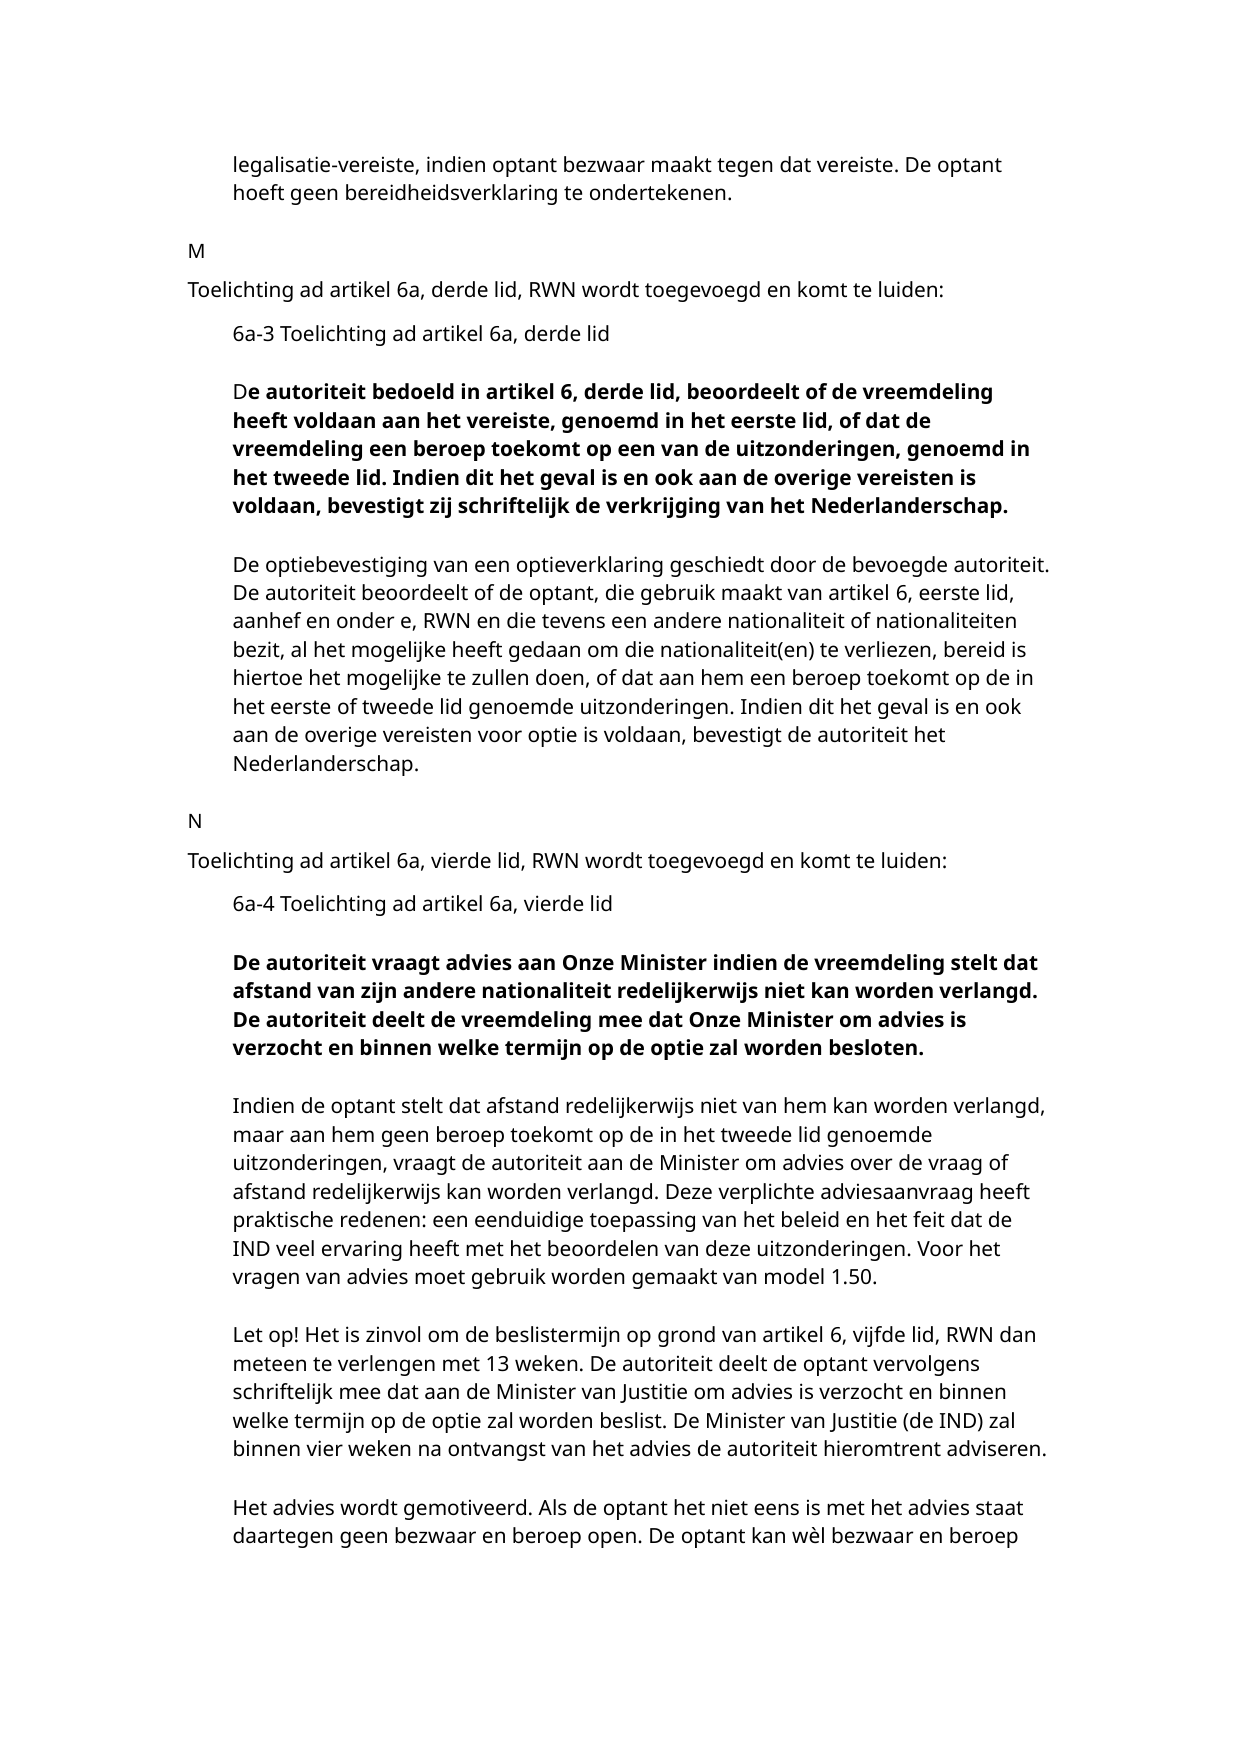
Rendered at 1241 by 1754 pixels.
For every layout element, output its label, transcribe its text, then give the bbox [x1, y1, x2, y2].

text De optiebevestiging van een optieverklaring geschiedt door de bevoegde autoriteit. [232, 550, 1053, 578]
text Toelichting ad artikel 6a, derde lid, RWN wordt toegevoegd en komt te luiden: [187, 276, 1053, 304]
text De autoriteit bedoeld in artikel 6, derde lid, beoordeelt of de vreemdeling heeft voldaan aan het vereiste, genoemd in het eerste lid, of dat de vreemdeling een beroep toekomt op een van de uitzonderingen, genoemd in het tweede lid. Indien dit het geval is en ook aan de overige vereisten is voldaan, bevestigt zij schriftelijk de verkrijging van het Nederlanderschap. [232, 377, 1053, 520]
subtitle 6a-4 Toelichting ad artikel 6a, vierde lid [232, 889, 1053, 918]
text legalisatie-vereiste, indien optant bezwaar maakt tegen dat vereiste. De optant hoeft geen bereidheidsverklaring te ondertekenen. [232, 150, 1053, 207]
text Toelichting ad artikel 6a, vierde lid, RWN wordt toegevoegd en komt te luiden: [187, 846, 1053, 874]
text De autoriteit beoordeelt of de optant, die gebruik maakt van artikel 6, eerste lid, aanhef en onder e, RWN en die tevens een andere nationaliteit of nationaliteiten bezit, al het mogelijke heeft gedaan om die nationaliteit(en) te verliezen, bereid is hiertoe het mogelijke te zullen doen, of dat aan hem een beroep toekomt op de in het eerste of tweede lid genoemde uitzonderingen. Indien dit het geval is en ook aan de overige vereisten voor optie is voldaan, bevestigt de autoriteit het Nederlanderschap. [232, 578, 1053, 777]
text Let op! Het is zinvol om de beslistermijn op grond van artikel 6, vijfde lid, RWN dan meteen te verlengen met 13 weken. De autoriteit deelt de optant vervolgens schriftelijk mee dat aan de Minister van Justitie om advies is verzocht en binnen welke termijn op de optie zal worden beslist. De Minister van Justitie (de IND) zal binnen vier weken na ontvangst van het advies de autoriteit hieromtrent adviseren. [232, 1321, 1053, 1463]
subtitle 6a-3 Toelichting ad artikel 6a, derde lid [232, 319, 1053, 347]
text Indien de optant stelt dat afstand redelijkerwijs niet van hem kan worden verlangd, maar aan hem geen beroep toekomt op de in het tweede lid genoemde uitzonderingen, vraagt de autoriteit aan de Minister om advies over de vraag of afstand redelijkerwijs kan worden verlangd. Deze verplichte adviesaanvraag heeft praktische redenen: een eenduidige toepassing van het beleid en het feit dat de IND veel ervaring heeft met het beoordelen van deze uitzonderingen. Voor het vragen van advies moet gebruik worden gemaakt van model 1.50. [232, 1092, 1053, 1291]
text Het advies wordt gemotiveerd. Als de optant het niet eens is met het advies staat daartegen geen bezwaar en beroep open. De optant kan wèl bezwaar en beroep [232, 1493, 1053, 1550]
text N [187, 807, 1053, 834]
text De autoriteit vraagt advies aan Onze Minister indien de vreemdeling stelt dat afstand van zijn andere nationaliteit redelijkerwijs niet kan worden verlangd. De autoriteit deelt de vreemdeling mee dat Onze Minister om advies is verzocht en binnen welke termijn op de optie zal worden besloten. [232, 948, 1053, 1062]
text M [187, 237, 1053, 264]
